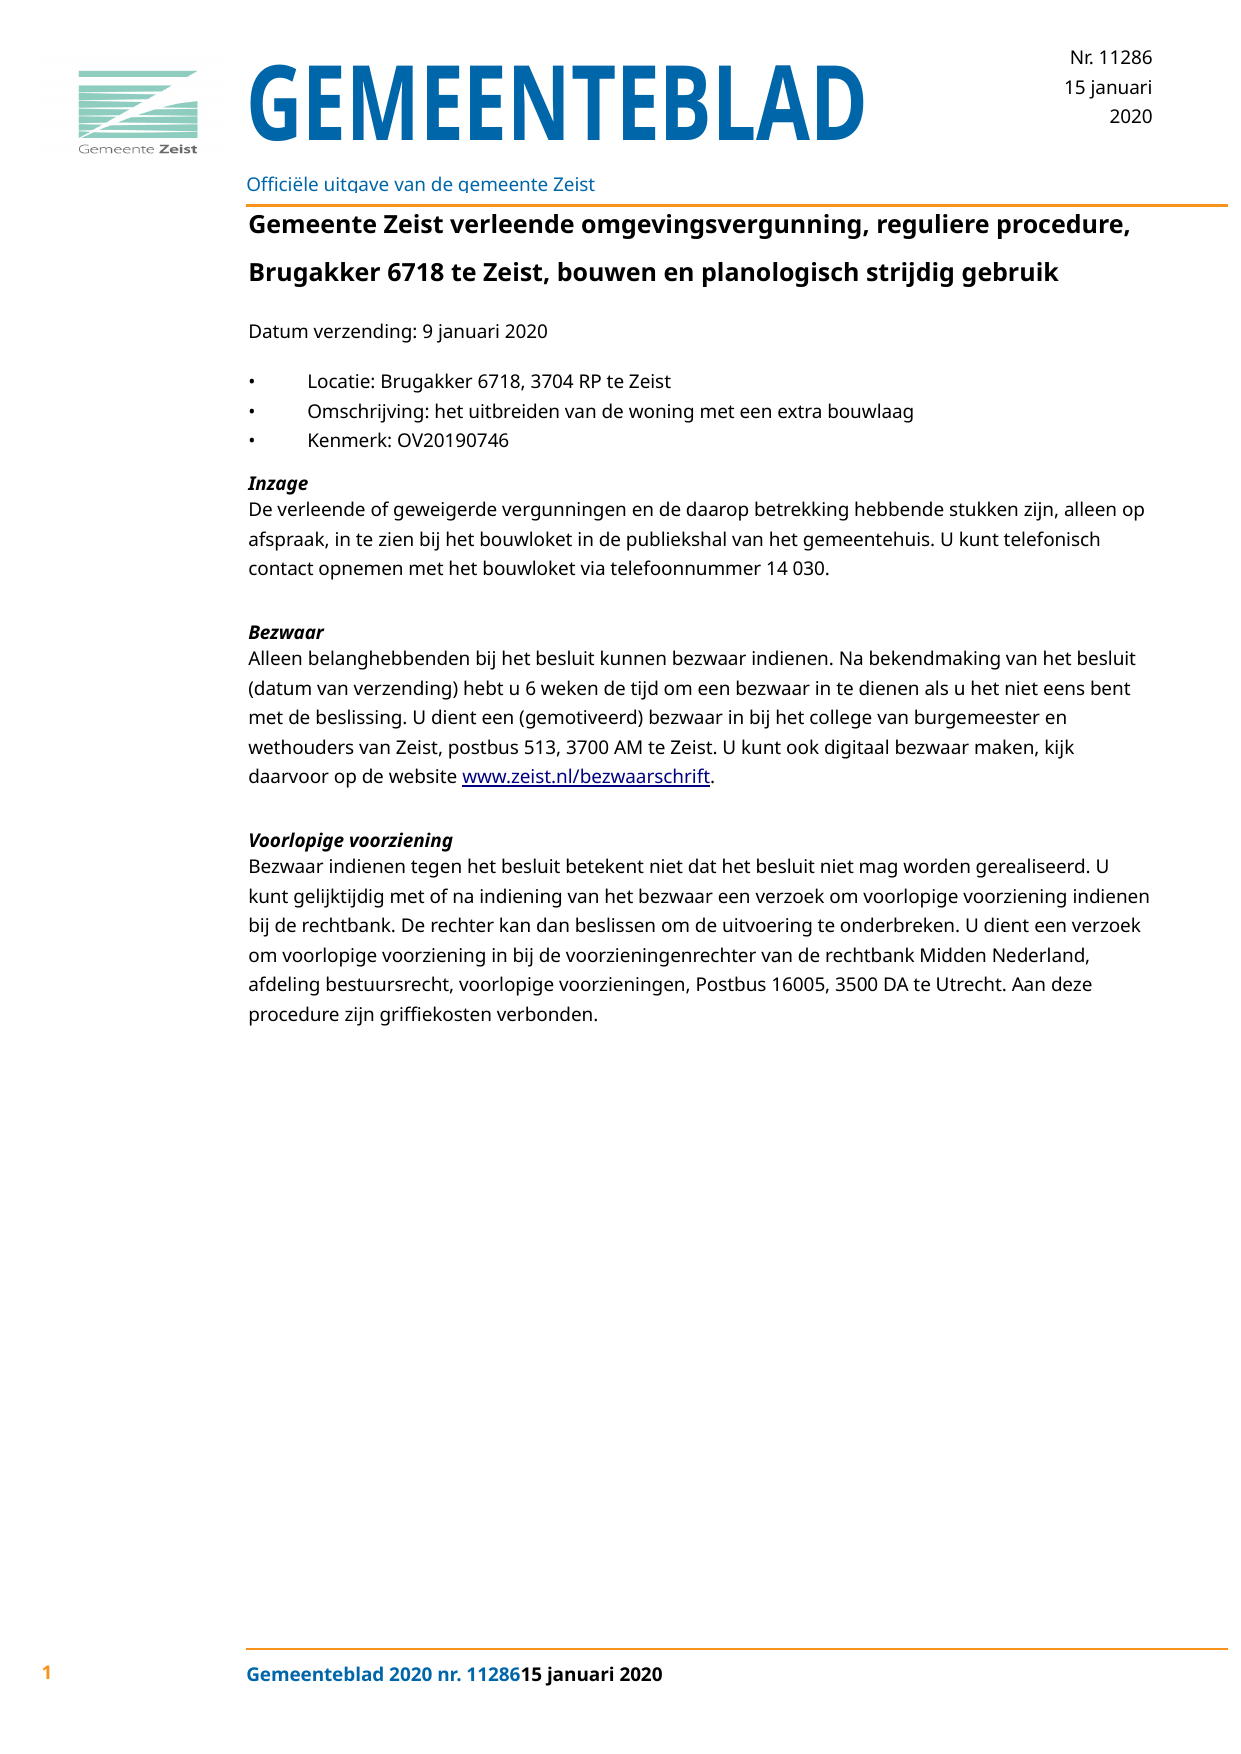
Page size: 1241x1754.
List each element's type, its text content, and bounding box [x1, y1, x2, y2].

list Locatie: Brugakker 6718, 3704 RP te Zeist [248, 368, 1152, 394]
text Bezwaar indienen tegen het besluit betekent niet dat het besluit niet mag worden gerealiseerd. U kunt gelijktijdig met of na indiening van het bezwaar een verzoek om voorlopige voorziening indienen bij de rechtbank. De rechter kan dan beslissen om de uitvoering te onderbreken. U dient een verzoek om voorlopige voorziening in bij de voorzieningenrechter van de rechtbank Midden Nederland, afdeling bestuursrecht, voorlopige voorzieningen, Postbus 16005, 3500 DA te Utrecht. Aan deze procedure zijn griffiekosten verbonden. [248, 853, 1152, 1027]
text Datum verzending: 9 januari 2020 [248, 318, 1152, 344]
text De verleende of geweigerde vergunningen en de daarop betrekking hebbende stukken zijn, alleen op afspraak, in te zien bij het bouwloket in de publiekshal van het gemeentehuis. U kunt telefonisch contact opnemen met het bouwloket via telefoonnummer 14 030. [248, 496, 1152, 581]
text Voorlopige voorziening [248, 827, 1152, 853]
picture [41, 47, 231, 172]
list Kenmerk: OV20190746 [248, 427, 1152, 453]
text Gemeente Zeist verleende omgevingsvergunning, reguliere procedure, Brugakker 6718 te Zeist, bouwen en planologisch strijdig gebruik [248, 207, 1152, 288]
text Alleen belanghebbenden bij het besluit kunnen bezwaar indienen. Na bekendmaking van het besluit (datum van verzending) hebt u 6 weken de tijd om een bezwaar in te dienen als u het niet eens bent met de beslissing. U dient een (gemotiveerd) bezwaar in bij het college van burgemeester en wethouders van Zeist, postbus 513, 3700 AM te Zeist. U kunt ook digitaal bezwaar maken, kijk daarvoor op de website www.zeist.nl/bezwaarschrift. [248, 645, 1152, 789]
text Bezwaar [248, 619, 1152, 645]
list Omschrijving: het uitbreiden van de woning met een extra bouwlaag [248, 398, 1152, 424]
text Inzage [248, 471, 1152, 496]
